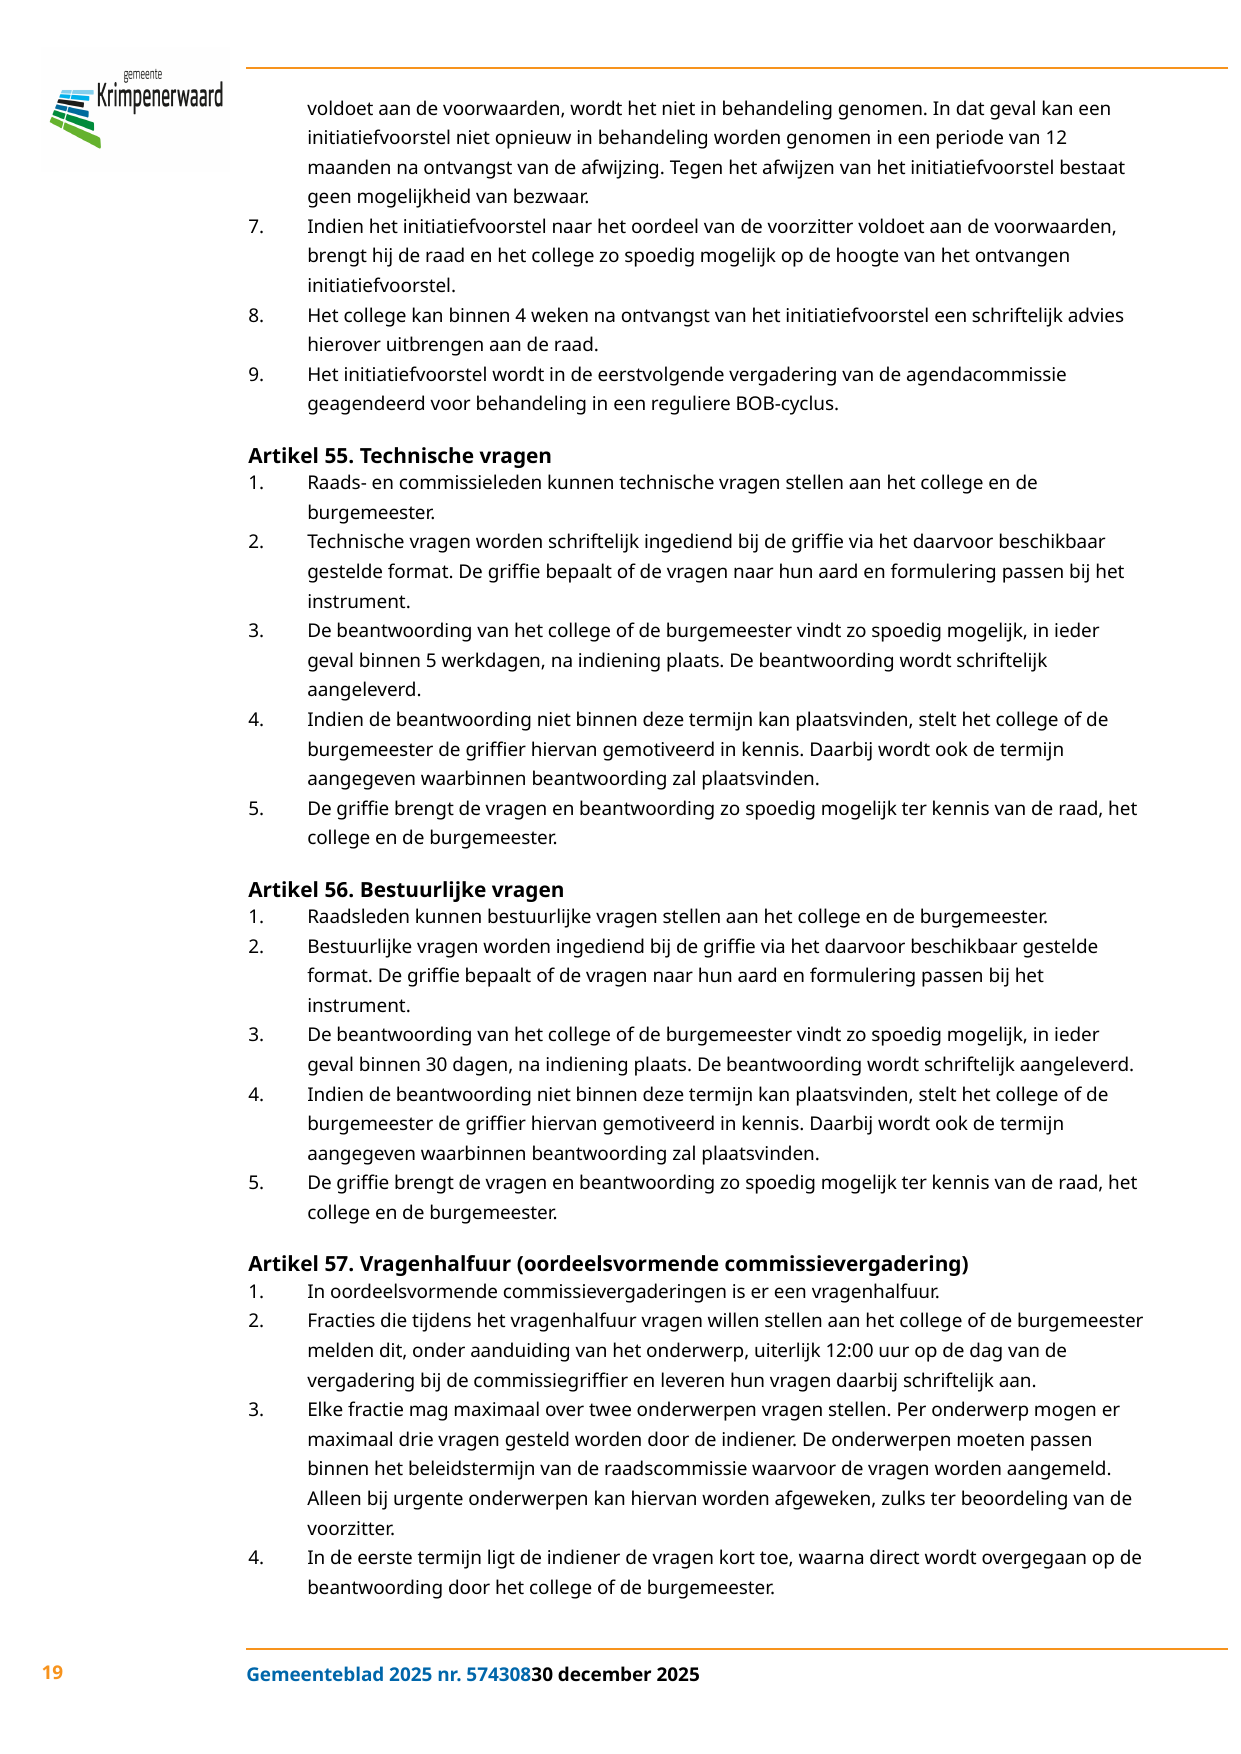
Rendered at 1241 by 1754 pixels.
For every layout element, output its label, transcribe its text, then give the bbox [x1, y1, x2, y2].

list De griffie brengt de vragen en beantwoording zo spoedig mogelijk ter kennis van de raad, het college en de burgemeester. [248, 795, 1152, 850]
list Indien de beantwoording niet binnen deze termijn kan plaatsvinden, stelt het college of de burgemeester de griffier hiervan gemotiveerd in kennis. Daarbij wordt ook de termijn aangegeven waarbinnen beantwoording zal plaatsvinden. [248, 706, 1152, 791]
list Het initiatiefvoorstel wordt in de eerstvolgende vergadering van de agendacommissie geagendeerd voor behandeling in een reguliere BOB-cyclus. [248, 361, 1152, 416]
list Bestuurlijke vragen worden ingediend bij de griffie via het daarvoor beschikbaar gestelde format. De griffie bepaalt of de vragen naar hun aard en formulering passen bij het instrument. [248, 933, 1152, 1018]
list Indien de beantwoording niet binnen deze termijn kan plaatsvinden, stelt het college of de burgemeester de griffier hiervan gemotiveerd in kennis. Daarbij wordt ook de termijn aangegeven waarbinnen beantwoording zal plaatsvinden. [248, 1081, 1152, 1166]
list De beantwoording van het college of de burgemeester vindt zo spoedig mogelijk, in ieder geval binnen 30 dagen, na indiening plaats. De beantwoording wordt schriftelijk aangeleverd. [248, 1022, 1152, 1077]
list Indien het initiatiefvoorstel naar het oordeel van de voorzitter voldoet aan de voorwaarden, brengt hij de raad en het college zo spoedig mogelijk op de hoogte van het ontvangen initiatiefvoorstel. [248, 213, 1152, 298]
text Artikel 55. Technische vragen [248, 441, 1152, 469]
list De griffie brengt de vragen en beantwoording zo spoedig mogelijk ter kennis van de raad, het college en de burgemeester. [248, 1169, 1152, 1225]
text Artikel 57. Vragenhalfuur (oordeelsvormende commissievergadering) [248, 1249, 1152, 1278]
list Technische vragen worden schriftelijk ingediend bij de griffie via het daarvoor beschikbaar gestelde format. De griffie bepaalt of de vragen naar hun aard en formulering passen bij het instrument. [248, 529, 1152, 613]
list In oordeelsvormende commissievergaderingen is er een vragenhalfuur. [248, 1278, 1152, 1304]
list Raads- en commissieleden kunnen technische vragen stellen aan het college en de burgemeester. [248, 469, 1152, 525]
list In de eerste termijn ligt de indiener de vragen kort toe, waarna direct wordt overgegaan op de beantwoording door het college of de burgemeester. [248, 1544, 1152, 1599]
list De beantwoording van het college of de burgemeester vindt zo spoedig mogelijk, in ieder geval binnen 5 werkdagen, na indiening plaats. De beantwoording wordt schriftelijk aangeleverd. [248, 617, 1152, 702]
picture [41, 47, 231, 172]
list Raadsleden kunnen bestuurlijke vragen stellen aan het college en de burgemeester. [248, 903, 1152, 929]
list Elke fractie mag maximaal over twee onderwerpen vragen stellen. Per onderwerp mogen er maximaal drie vragen gesteld worden door de indiener. De onderwerpen moeten passen binnen het beleidstermijn van de raadscommissie waarvoor de vragen worden aangemeld. Alleen bij urgente onderwerpen kan hiervan worden afgeweken, zulks ter beoordeling van de voorzitter. [248, 1396, 1152, 1540]
list Fracties die tijdens het vragenhalfuur vragen willen stellen aan het college of de burgemeester melden dit, onder aanduiding van het onderwerp, uiterlijk 12:00 uur op de dag van de vergadering bij de commissiegriffier en leveren hun vragen daarbij schriftelijk aan. [248, 1308, 1152, 1392]
text Artikel 56. Bestuurlijke vragen [248, 875, 1152, 903]
list Het college kan binnen 4 weken na ontvangst van het initiatiefvoorstel een schriftelijk advies hierover uitbrengen aan de raad. [248, 302, 1152, 357]
list voldoet aan de voorwaarden, wordt het niet in behandeling genomen. In dat geval kan een initiatiefvoorstel niet opnieuw in behandeling worden genomen in een periode van 12 maanden na ontvangst van de afwijzing. Tegen het afwijzen van het initiatiefvoorstel bestaat geen mogelijkheid van bezwaar. [248, 95, 1152, 209]
